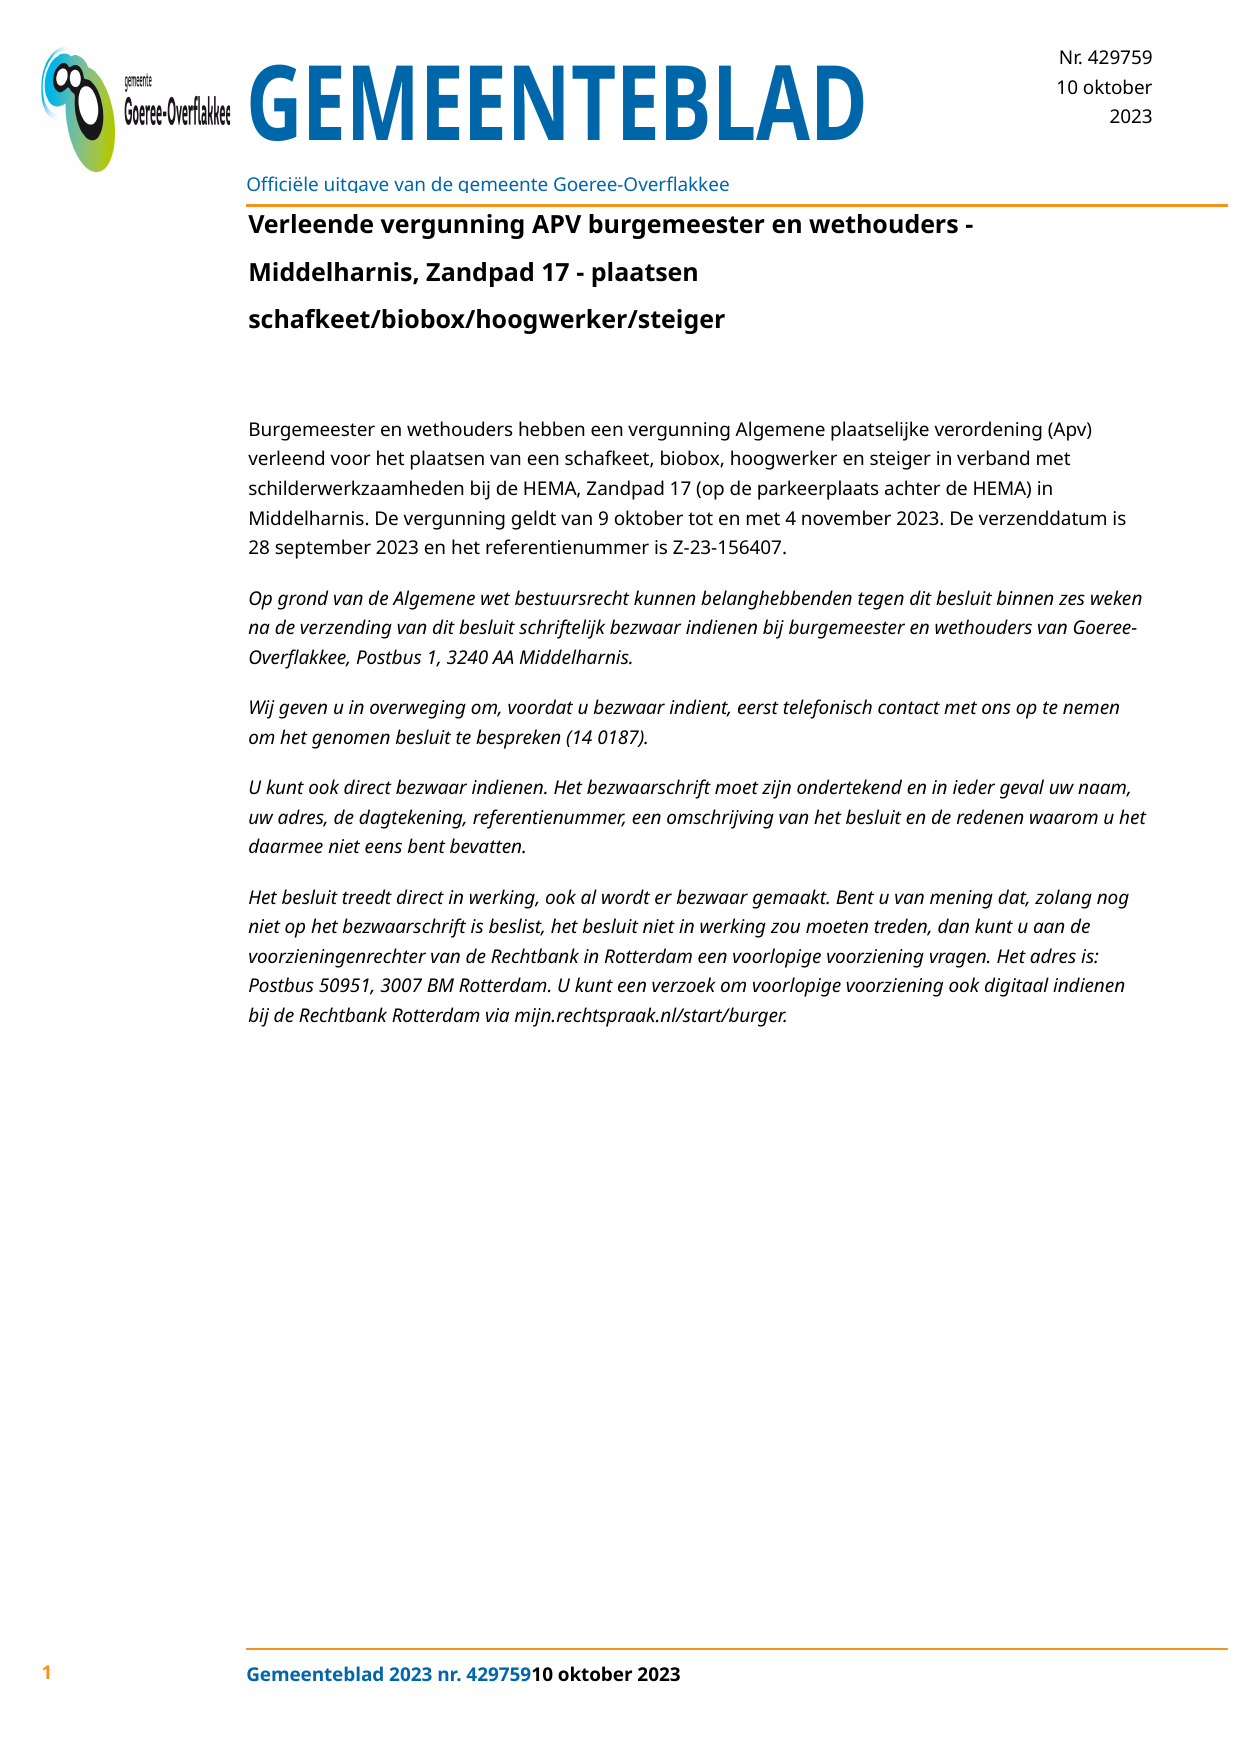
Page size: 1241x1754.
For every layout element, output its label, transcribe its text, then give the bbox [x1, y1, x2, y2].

text Op grond van de Algemene wet bestuursrecht kunnen belanghebbenden tegen dit besluit binnen zes weken na de verzending van dit besluit schriftelijk bezwaar indienen bij burgemeester en wethouders van Goeree-Overflakkee, Postbus 1, 3240 AA Middelharnis. [248, 585, 1152, 669]
text Verleende vergunning APV burgemeester en wethouders - Middelharnis, Zandpad 17 - plaatsen schafkeet/biobox/hoogwerker/steiger [248, 207, 1152, 336]
picture [41, 47, 231, 172]
text U kunt ook direct bezwaar indienen. Het bezwaarschrift moet zijn ondertekend en in ieder geval uw naam, uw adres, de dagtekening, referentienummer, een omschrijving van het besluit en de redenen waarom u het daarmee niet eens bent bevatten. [248, 774, 1152, 859]
text Het besluit treedt direct in werking, ook al wordt er bezwaar gemaakt. Bent u van mening dat, zolang nog niet op het bezwaarschrift is beslist, het besluit niet in werking zou moeten treden, dan kunt u aan de voorzieningenrechter van de Rechtbank in Rotterdam een voorlopige voorziening vragen. Het adres is: Postbus 50951, 3007 BM Rotterdam. U kunt een verzoek om voorlopige voorziening ook digitaal indienen bij de Rechtbank Rotterdam via mijn.rechtspraak.nl/start/burger. [248, 884, 1152, 1028]
text Wij geven u in overweging om, voordat u bezwaar indient, eerst telefonisch contact met ons op te nemen om het genomen besluit te bespreken (14 0187). [248, 694, 1152, 749]
text Burgemeester en wethouders hebben een vergunning Algemene plaatselijke verordening (Apv) verleend voor het plaatsen van een schafkeet, biobox, hoogwerker en steiger in verband met schilderwerkzaamheden bij de HEMA, Zandpad 17 (op de parkeerplaats achter de HEMA) in Middelharnis. De vergunning geldt van 9 oktober tot en met 4 november 2023. De verzenddatum is 28 september 2023 en het referentienummer is Z-23-156407. [248, 416, 1152, 560]
